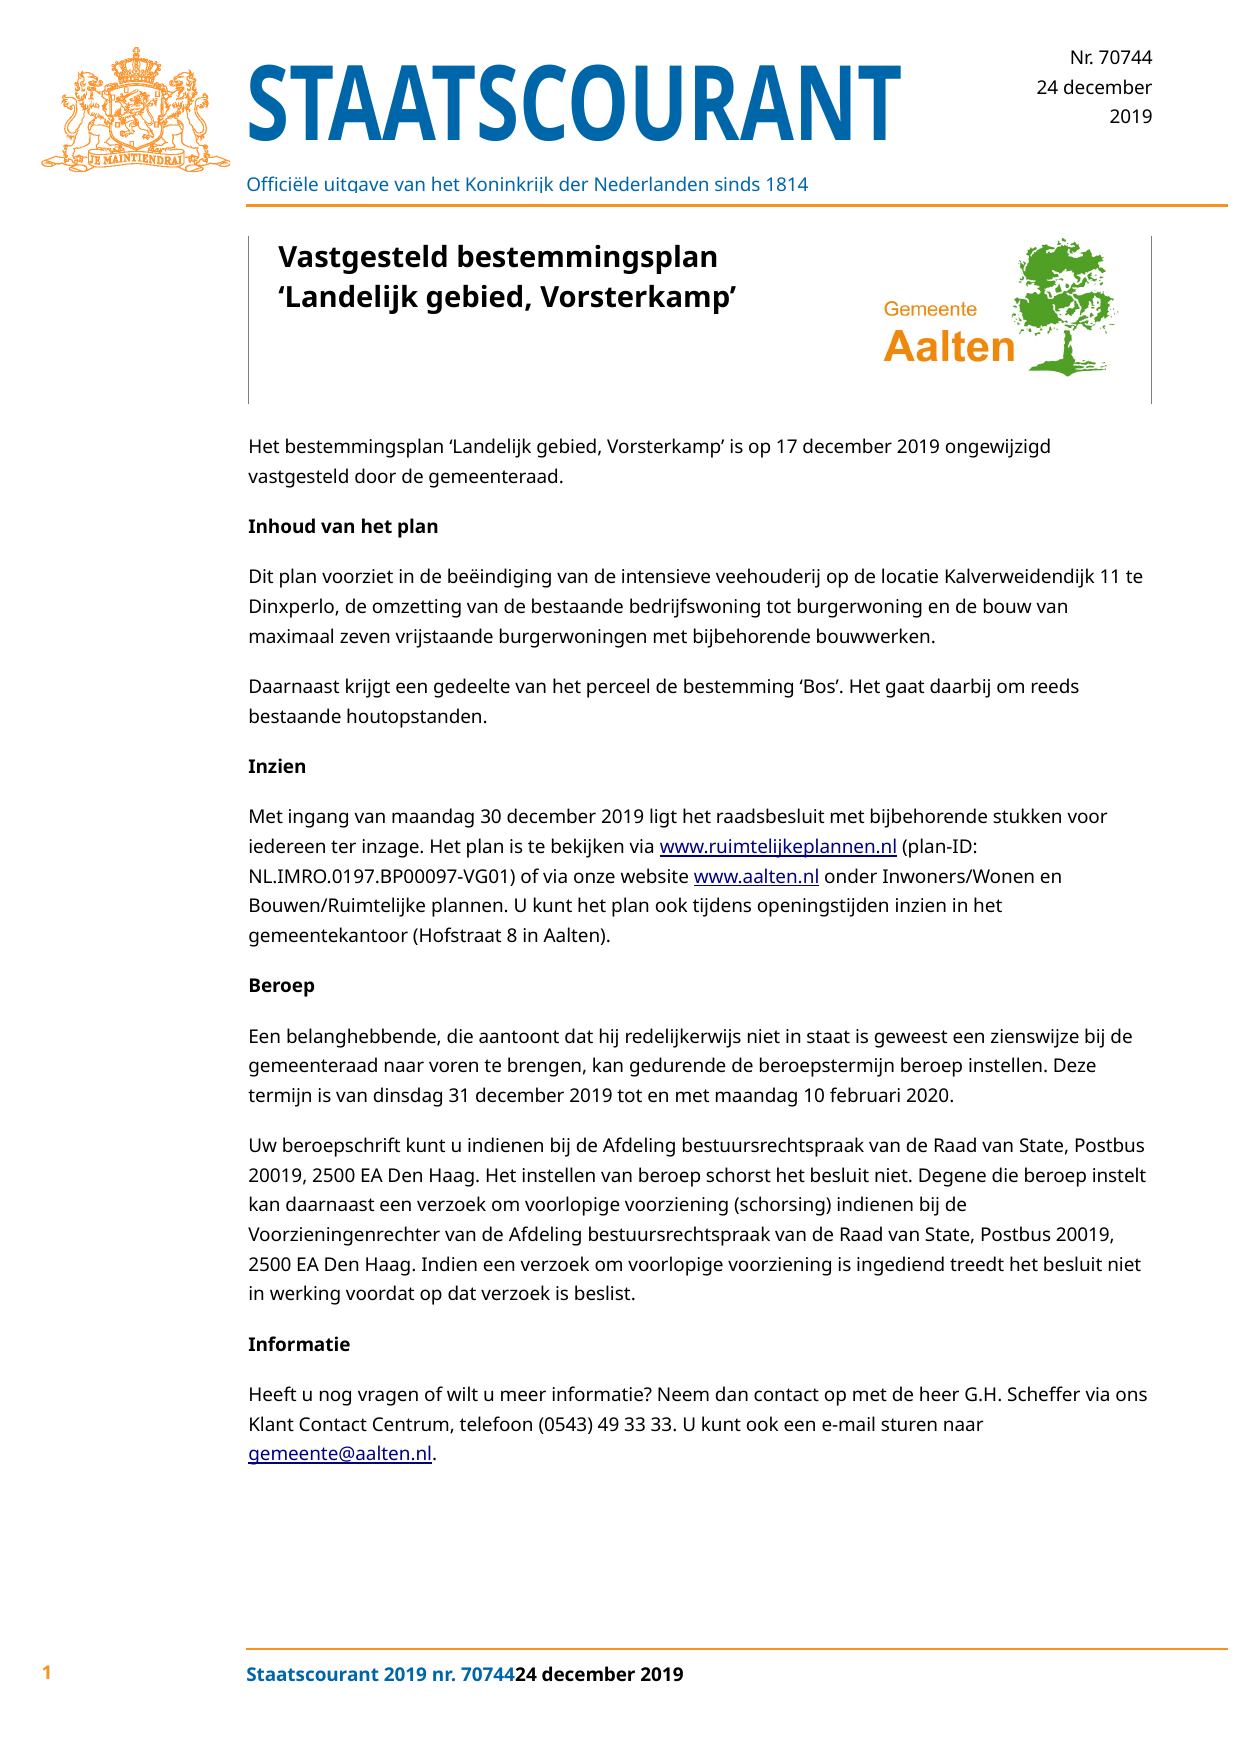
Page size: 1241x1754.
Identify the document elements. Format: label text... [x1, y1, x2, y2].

picture [41, 47, 231, 172]
text Dit plan voorziet in de beëindiging van de intensieve veehouderij op de locatie Kalverweidendijk 11 te Dinxperlo, de omzetting van de bestaande bedrijfswoning tot burgerwoning en de bouw van maximaal zeven vrijstaande burgerwoningen met bijbehorende bouwwerken. [248, 564, 1152, 648]
text Daarnaast krijgt een gedeelte van het perceel de bestemming ‘Bos’. Het gaat daarbij om reeds bestaande houtopstanden. [248, 673, 1152, 728]
table_header Vastgesteld bestemmingsplan ‘Landelijk gebied, Vorsterkamp’ [249, 236, 850, 404]
table_header [850, 236, 1151, 404]
text Heeft u nog vragen of wilt u meer informatie? Neem dan contact op met de heer G.H. Scheffer via ons Klant Contact Centrum, telefoon (0543) 49 33 33. U kunt ook een e-mail sturen naar gemeente@aalten.nl. [248, 1381, 1152, 1466]
text Informatie [248, 1331, 1152, 1356]
text Het bestemmingsplan ‘Landelijk gebied, Vorsterkamp’ is op 17 december 2019 ongewijzigd vastgesteld door de gemeenteraad. [248, 433, 1152, 488]
text Met ingang van maandag 30 december 2019 ligt het raadsbesluit met bijbehorende stukken voor iedereen ter inzage. Het plan is te bekijken via www.ruimtelijkeplannen.nl (plan-ID: NL.IMRO.0197.BP00097-VG01) of via onze website www.aalten.nl onder Inwoners/Wonen en Bouwen/Ruimtelijke plannen. U kunt het plan ook tijdens openingstijden inzien in het gemeentekantoor (Hofstraat 8 in Aalten). [248, 804, 1152, 948]
text Een belanghebbende, die aantoont dat hij redelijkerwijs niet in staat is geweest een zienswijze bij de gemeenteraad naar voren te brengen, kan gedurende de beroepstermijn beroep instellen. Deze termijn is van dinsdag 31 december 2019 tot en met maandag 10 februari 2020. [248, 1023, 1152, 1108]
text Uw beroepschrift kunt u indienen bij de Afdeling bestuursrechtspraak van de Raad van State, Postbus 20019, 2500 EA Den Haag. Het instellen van beroep schorst het besluit niet. Degene die beroep instelt kan daarnaast een verzoek om voorlopige voorziening (schorsing) indienen bij de Voorzieningenrechter van de Afdeling bestuursrechtspraak van de Raad van State, Postbus 20019, 2500 EA Den Haag. Indien een verzoek om voorlopige voorziening is ingediend treedt het besluit niet in werking voordat op dat verzoek is beslist. [248, 1132, 1152, 1306]
picture [882, 236, 1119, 378]
text Inhoud van het plan [248, 513, 1152, 539]
text Inzien [248, 753, 1152, 779]
text Beroep [248, 972, 1152, 998]
